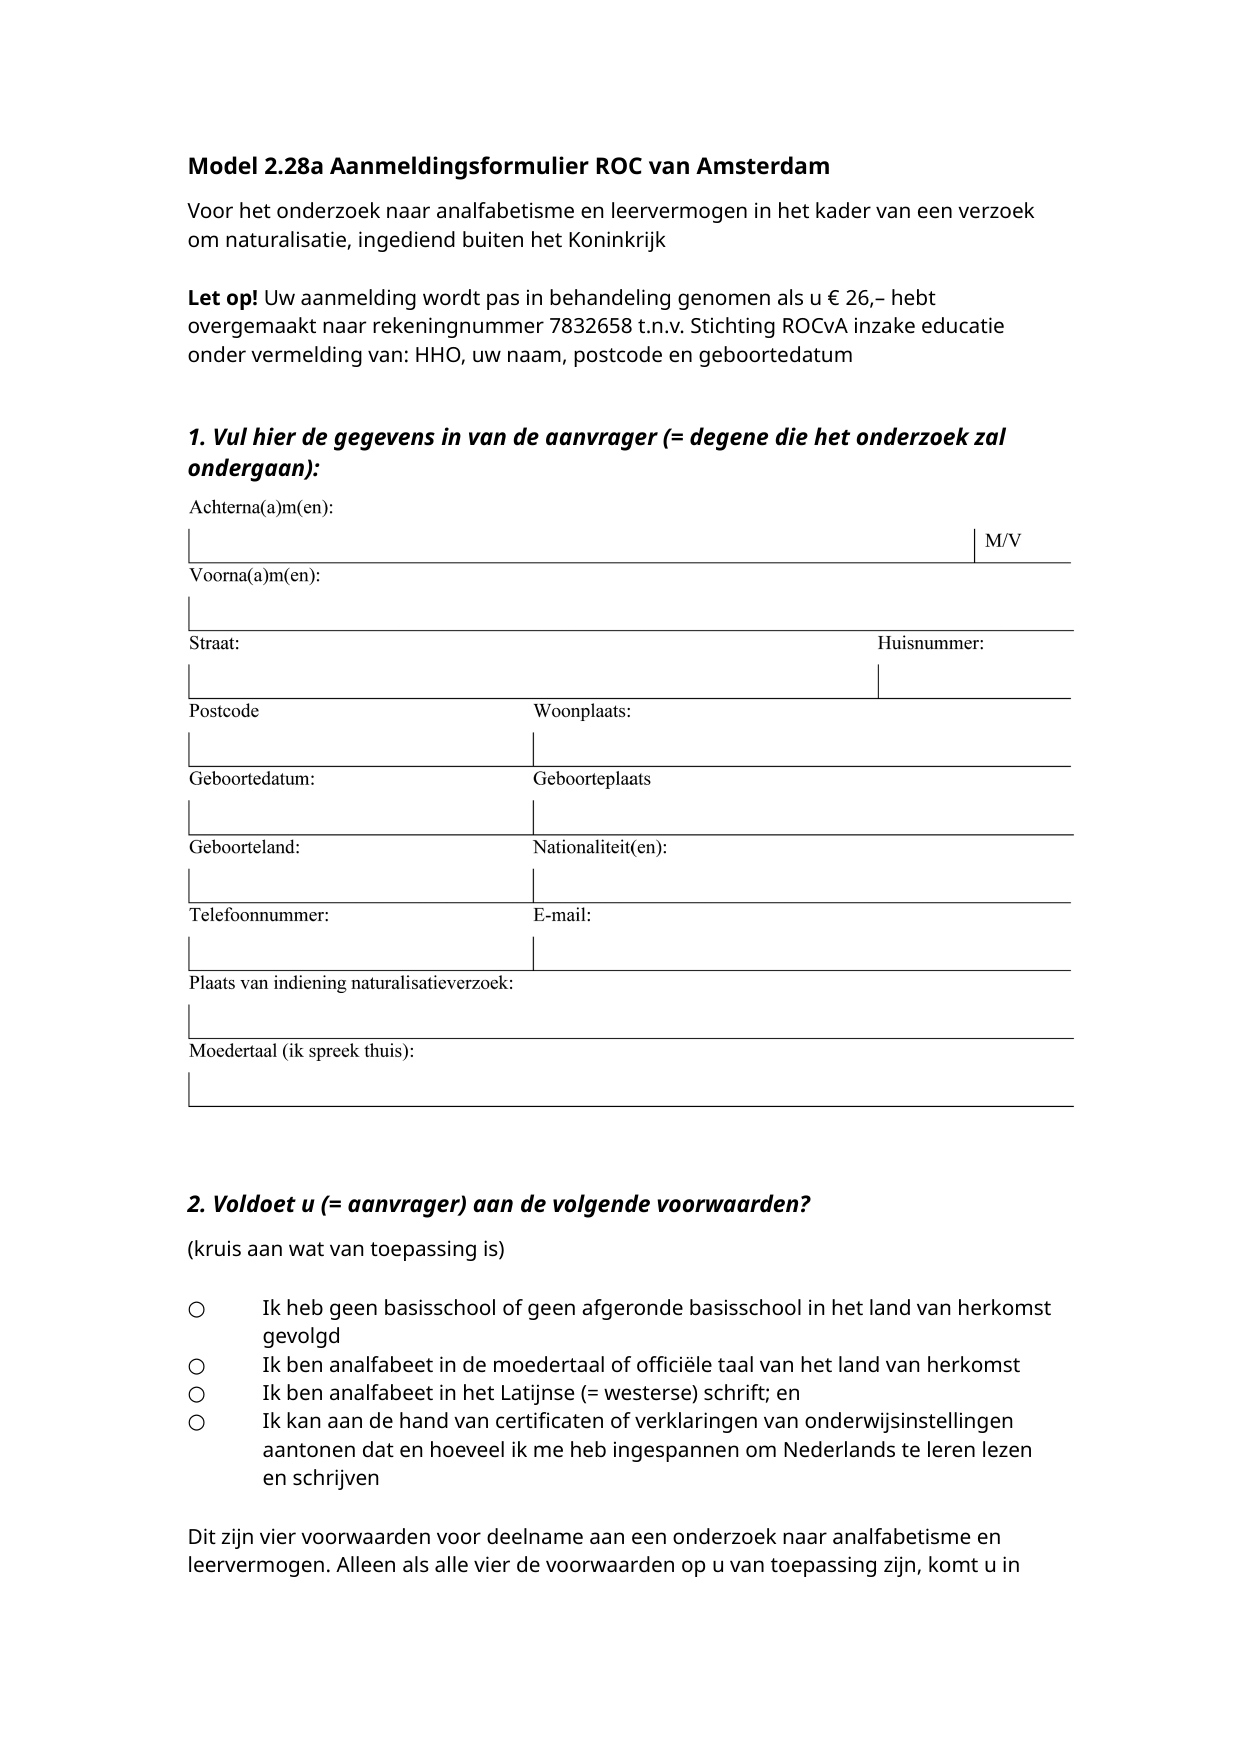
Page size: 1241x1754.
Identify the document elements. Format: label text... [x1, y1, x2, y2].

text Let op! Uw aanmelding wordt pas in behandeling genomen als u € 26,– hebt overgemaakt naar rekeningnummer 7832658 t.n.v. Stichting ROCvA inzake educatie onder vermelding van: HHO, uw naam, postcode en geboortedatum [187, 283, 1053, 368]
picture [187, 498, 1075, 1108]
text Dit zijn vier voorwaarden voor deelname aan een onderzoek naar analfabetisme en leervermogen. Alleen als alle vier de voorwaarden op u van toepassing zijn, komt u in [187, 1522, 1053, 1579]
subtitle Model 2.28a Aanmeldingsformulier ROC van Amsterdam [187, 150, 1053, 181]
subtitle 1. Vul hier de gegevens in van de aanvrager (= degene die het onderzoek zal ondergaan): [187, 421, 1053, 483]
text Voor het onderzoek naar analfabetisme en leervermogen in het kader van een verzoek om naturalisatie, ingediend buiten het Koninkrijk [187, 196, 1053, 253]
list Ik ben analfabeet in het Latijnse (= westerse) schrift; en [187, 1378, 1053, 1407]
list Ik ben analfabeet in de moedertaal of officiële taal van het land van herkomst [187, 1350, 1053, 1378]
subtitle 2. Voldoet u (= aanvrager) aan de volgende voorwaarden? [187, 1188, 1053, 1219]
list Ik heb geen basisschool of geen afgeronde basisschool in het land van herkomst gevolgd [187, 1293, 1053, 1350]
text (kruis aan wat van toepassing is) [187, 1234, 1053, 1263]
list Ik kan aan de hand van certificaten of verklaringen van onderwijsinstellingen aantonen dat en hoeveel ik me heb ingespannen om Nederlands te leren lezen en schrijven [187, 1407, 1053, 1492]
